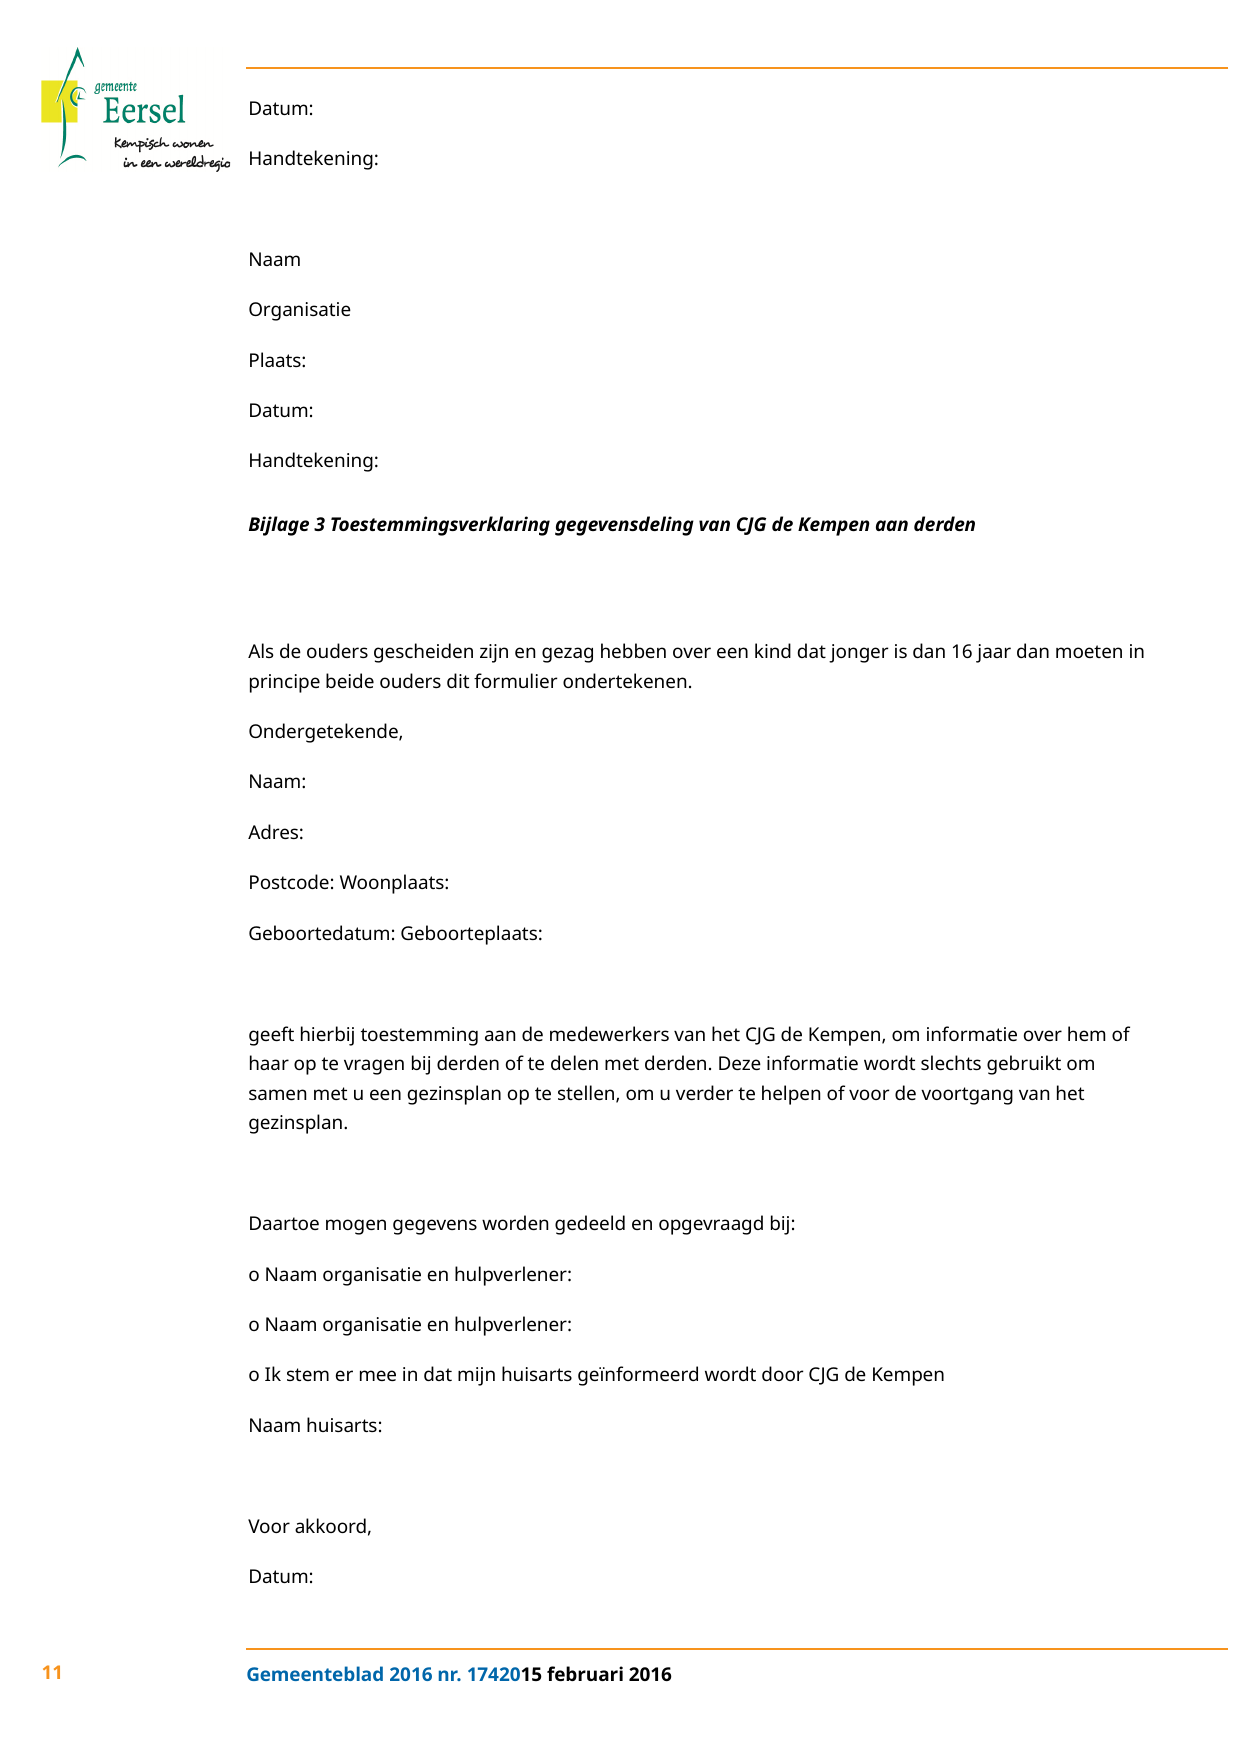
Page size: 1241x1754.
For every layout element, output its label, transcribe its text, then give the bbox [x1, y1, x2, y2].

text Bijlage 3 Toestemmingsverklaring gegevensdeling van CJG de Kempen aan derden [248, 512, 1152, 537]
text Voor akkoord, [248, 1513, 1152, 1538]
text Naam: [248, 769, 1152, 794]
text Handtekening: [248, 145, 1152, 171]
text Ondergetekende, [248, 718, 1152, 744]
text Datum: [248, 397, 1152, 423]
text Adres: [248, 819, 1152, 845]
text Postcode: Woonplaats: [248, 869, 1152, 895]
text Als de ouders gescheiden zijn en gezag hebben over een kind dat jonger is dan 16 jaar dan moeten in principe beide ouders dit formulier ondertekenen. [248, 638, 1152, 693]
text geeft hierbij toestemming aan de medewerkers van het CJG de Kempen, om informatie over hem of haar op te vragen bij derden of te delen met derden. Deze informatie wordt slechts gebruikt om samen met u een gezinsplan op te stellen, om u verder te helpen of voor de voortgang van het gezinsplan. [248, 1021, 1152, 1135]
text Organisatie [248, 296, 1152, 322]
text Datum: [248, 1563, 1152, 1589]
picture [41, 47, 231, 172]
text Datum: [248, 95, 1152, 121]
text Naam [248, 246, 1152, 272]
text Handtekening: [248, 448, 1152, 473]
text o Naam organisatie en hulpverlener: [248, 1311, 1152, 1337]
text o Naam organisatie en hulpverlener: [248, 1261, 1152, 1286]
text Daartoe mogen gegevens worden gedeeld en opgevraagd bij: [248, 1210, 1152, 1236]
text o Ik stem er mee in dat mijn huisarts geïnformeerd wordt door CJG de Kempen [248, 1362, 1152, 1387]
text Plaats: [248, 347, 1152, 373]
text Geboortedatum: Geboorteplaats: [248, 920, 1152, 946]
text Naam huisarts: [248, 1412, 1152, 1438]
